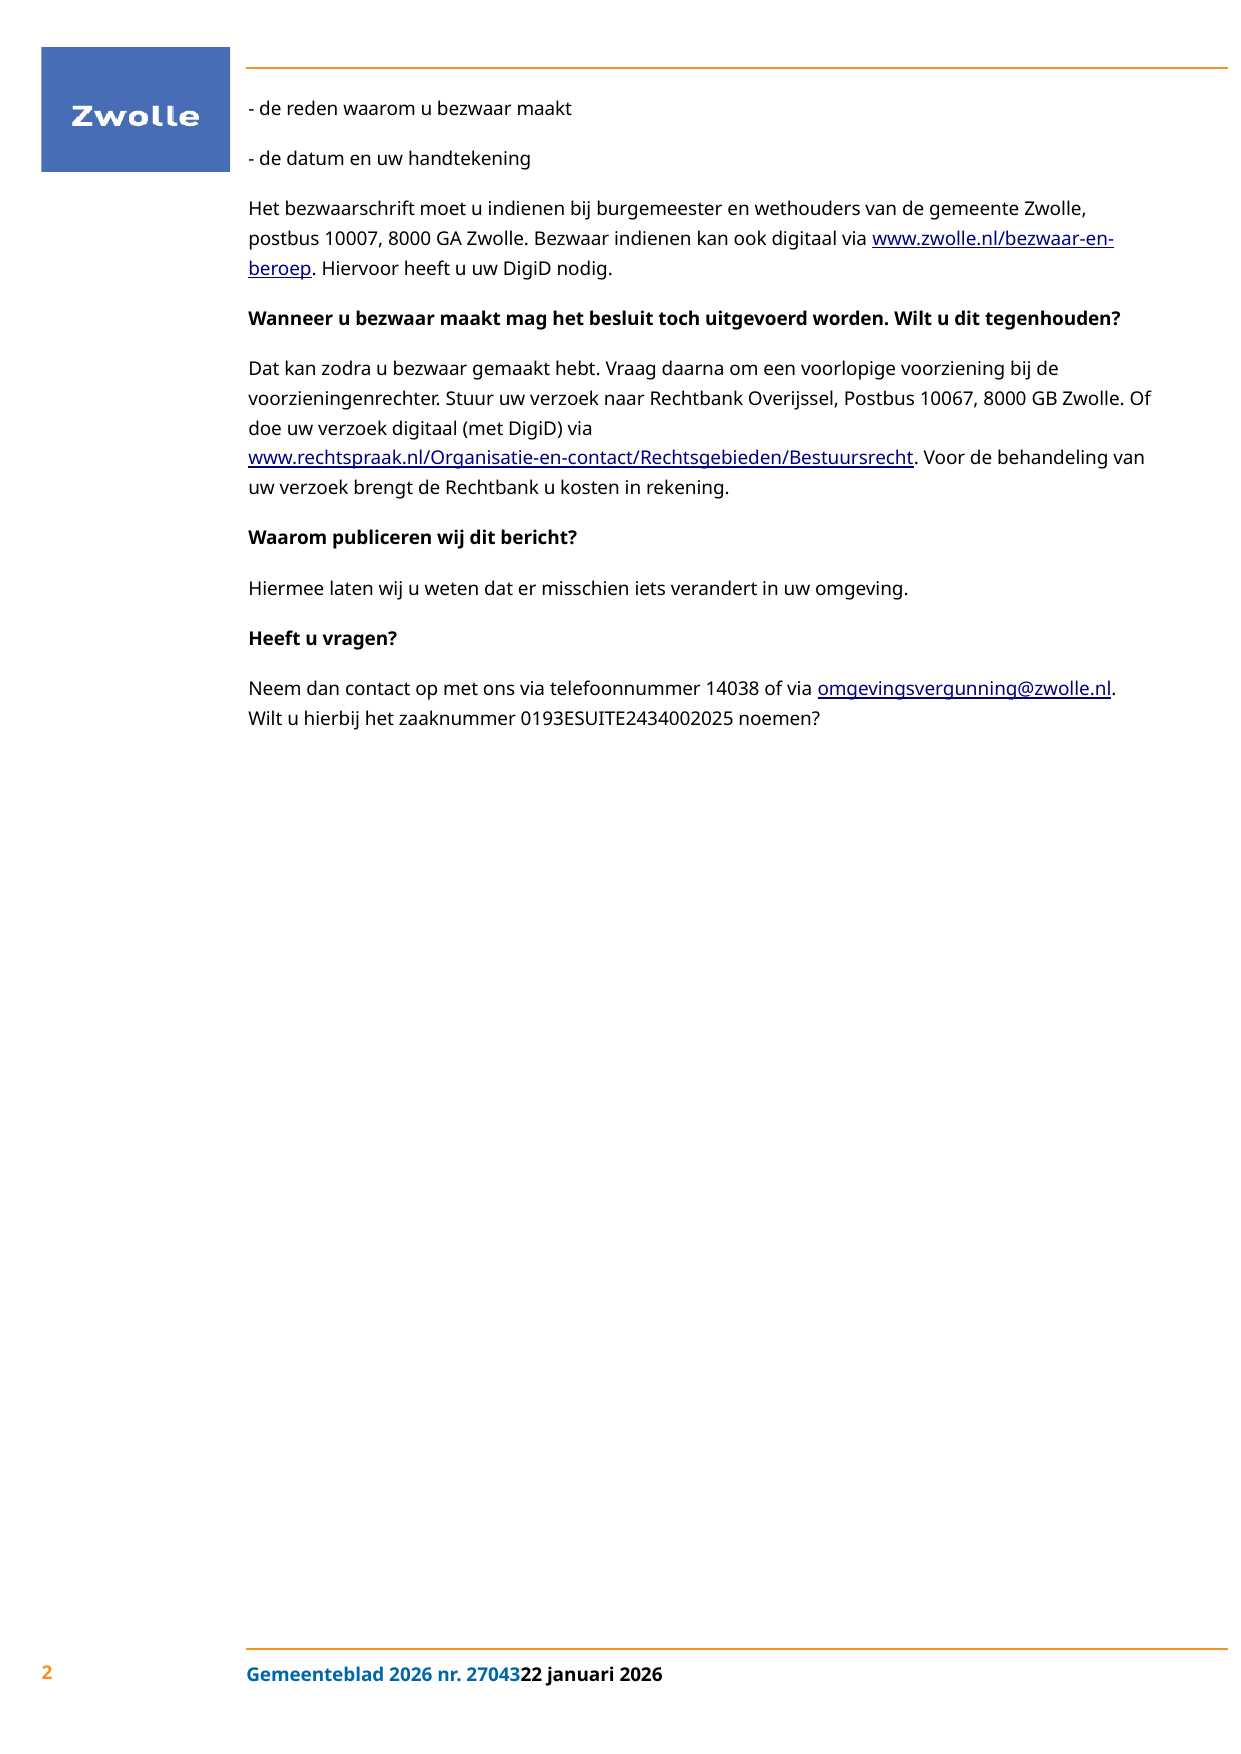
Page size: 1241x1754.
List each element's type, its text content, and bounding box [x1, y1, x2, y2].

text Neem dan contact op met ons via telefoonnummer 14038 of via omgevingsvergunning@zwolle.nl. Wilt u hierbij het zaaknummer 0193ESUITE2434002025 noemen? [248, 676, 1152, 731]
text - de datum en uw handtekening [248, 145, 1152, 171]
picture [41, 47, 231, 172]
text - de reden waarom u bezwaar maakt [248, 95, 1152, 121]
text Heeft u vragen? [248, 625, 1152, 651]
text Waarom publiceren wij dit bericht? [248, 524, 1152, 550]
text Wanneer u bezwaar maakt mag het besluit toch uitgevoerd worden. Wilt u dit tegenhouden? [248, 305, 1152, 331]
text Het bezwaarschrift moet u indienen bij burgemeester en wethouders van de gemeente Zwolle, postbus 10007, 8000 GA Zwolle. Bezwaar indienen kan ook digitaal via www.zwolle.nl/bezwaar-en-beroep. Hiervoor heeft u uw DigiD nodig. [248, 196, 1152, 281]
text Hiermee laten wij u weten dat er misschien iets verandert in uw omgeving. [248, 575, 1152, 601]
text Dat kan zodra u bezwaar gemaakt hebt. Vraag daarna om een voorlopige voorziening bij de voorzieningenrechter. Stuur uw verzoek naar Rechtbank Overijssel, Postbus 10067, 8000 GB Zwolle. Of doe uw verzoek digitaal (met DigiD) via www.rechtspraak.nl/Organisatie-en-contact/Rechtsgebieden/Bestuursrecht. Voor de behandeling van uw verzoek brengt de Rechtbank u kosten in rekening. [248, 356, 1152, 500]
